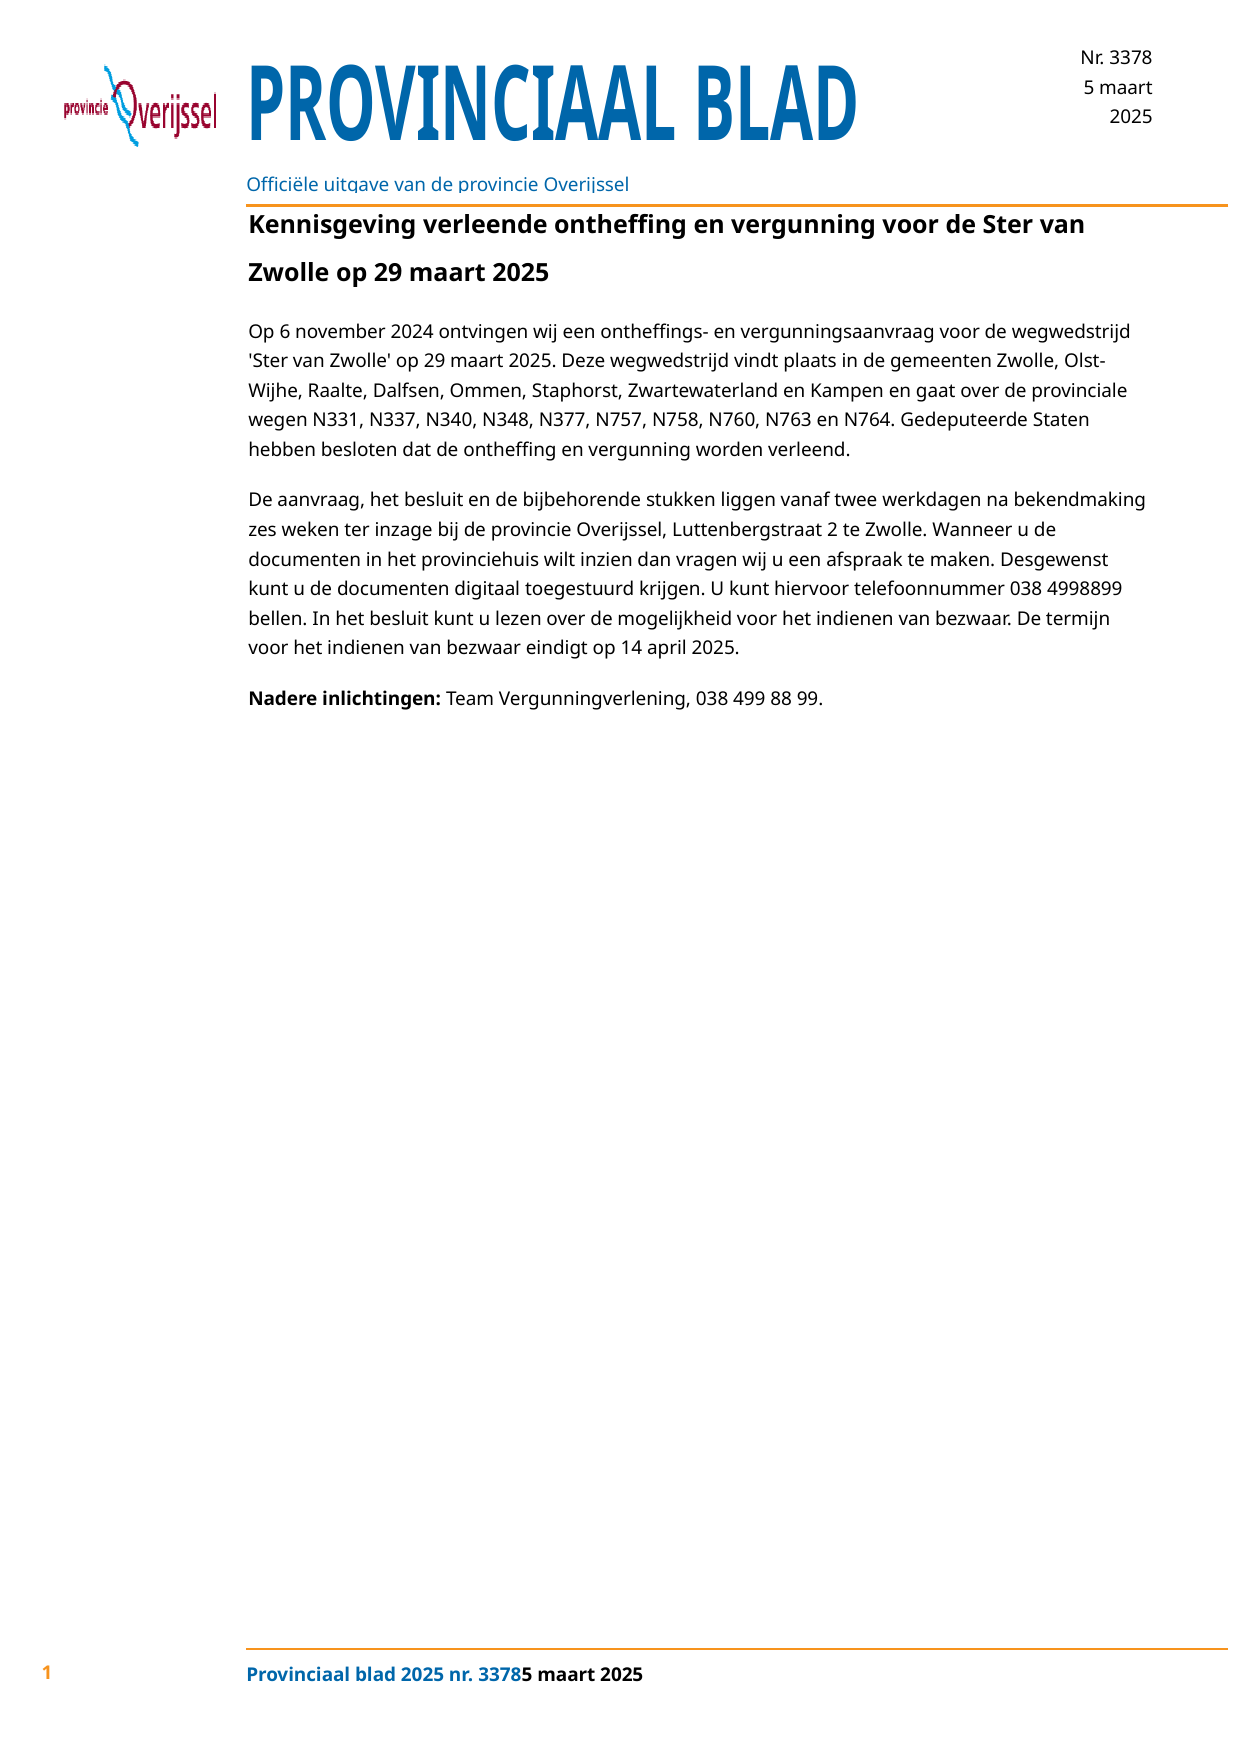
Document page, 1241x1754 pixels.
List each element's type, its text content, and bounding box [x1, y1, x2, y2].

text Op 6 november 2024 ontvingen wij een ontheffings- en vergunningsaanvraag voor de wegwedstrijd 'Ster van Zwolle' op 29 maart 2025. Deze wegwedstrijd vindt plaats in de gemeenten Zwolle, Olst-Wijhe, Raalte, Dalfsen, Ommen, Staphorst, Zwartewaterland en Kampen en gaat over de provinciale wegen N331, N337, N340, N348, N377, N757, N758, N760, N763 en N764. Gedeputeerde Staten hebben besloten dat de ontheffing en vergunning worden verleend. [248, 318, 1152, 462]
text Nadere inlichtingen: Team Vergunningverlening, 038 499 88 99. [248, 685, 1152, 711]
picture [41, 47, 231, 172]
text Kennisgeving verleende ontheffing en vergunning voor de Ster van Zwolle op 29 maart 2025 [248, 207, 1152, 288]
text De aanvraag, het besluit en de bijbehorende stukken liggen vanaf twee werkdagen na bekendmaking zes weken ter inzage bij de provincie Overijssel, Luttenbergstraat 2 te Zwolle. Wanneer u de documenten in het provinciehuis wilt inzien dan vragen wij u een afspraak te maken. Desgewenst kunt u de documenten digitaal toegestuurd krijgen. U kunt hiervoor telefoonnummer 038 4998899 bellen. In het besluit kunt u lezen over de mogelijkheid voor het indienen van bezwaar. De termijn voor het indienen van bezwaar eindigt op 14 april 2025. [248, 487, 1152, 660]
